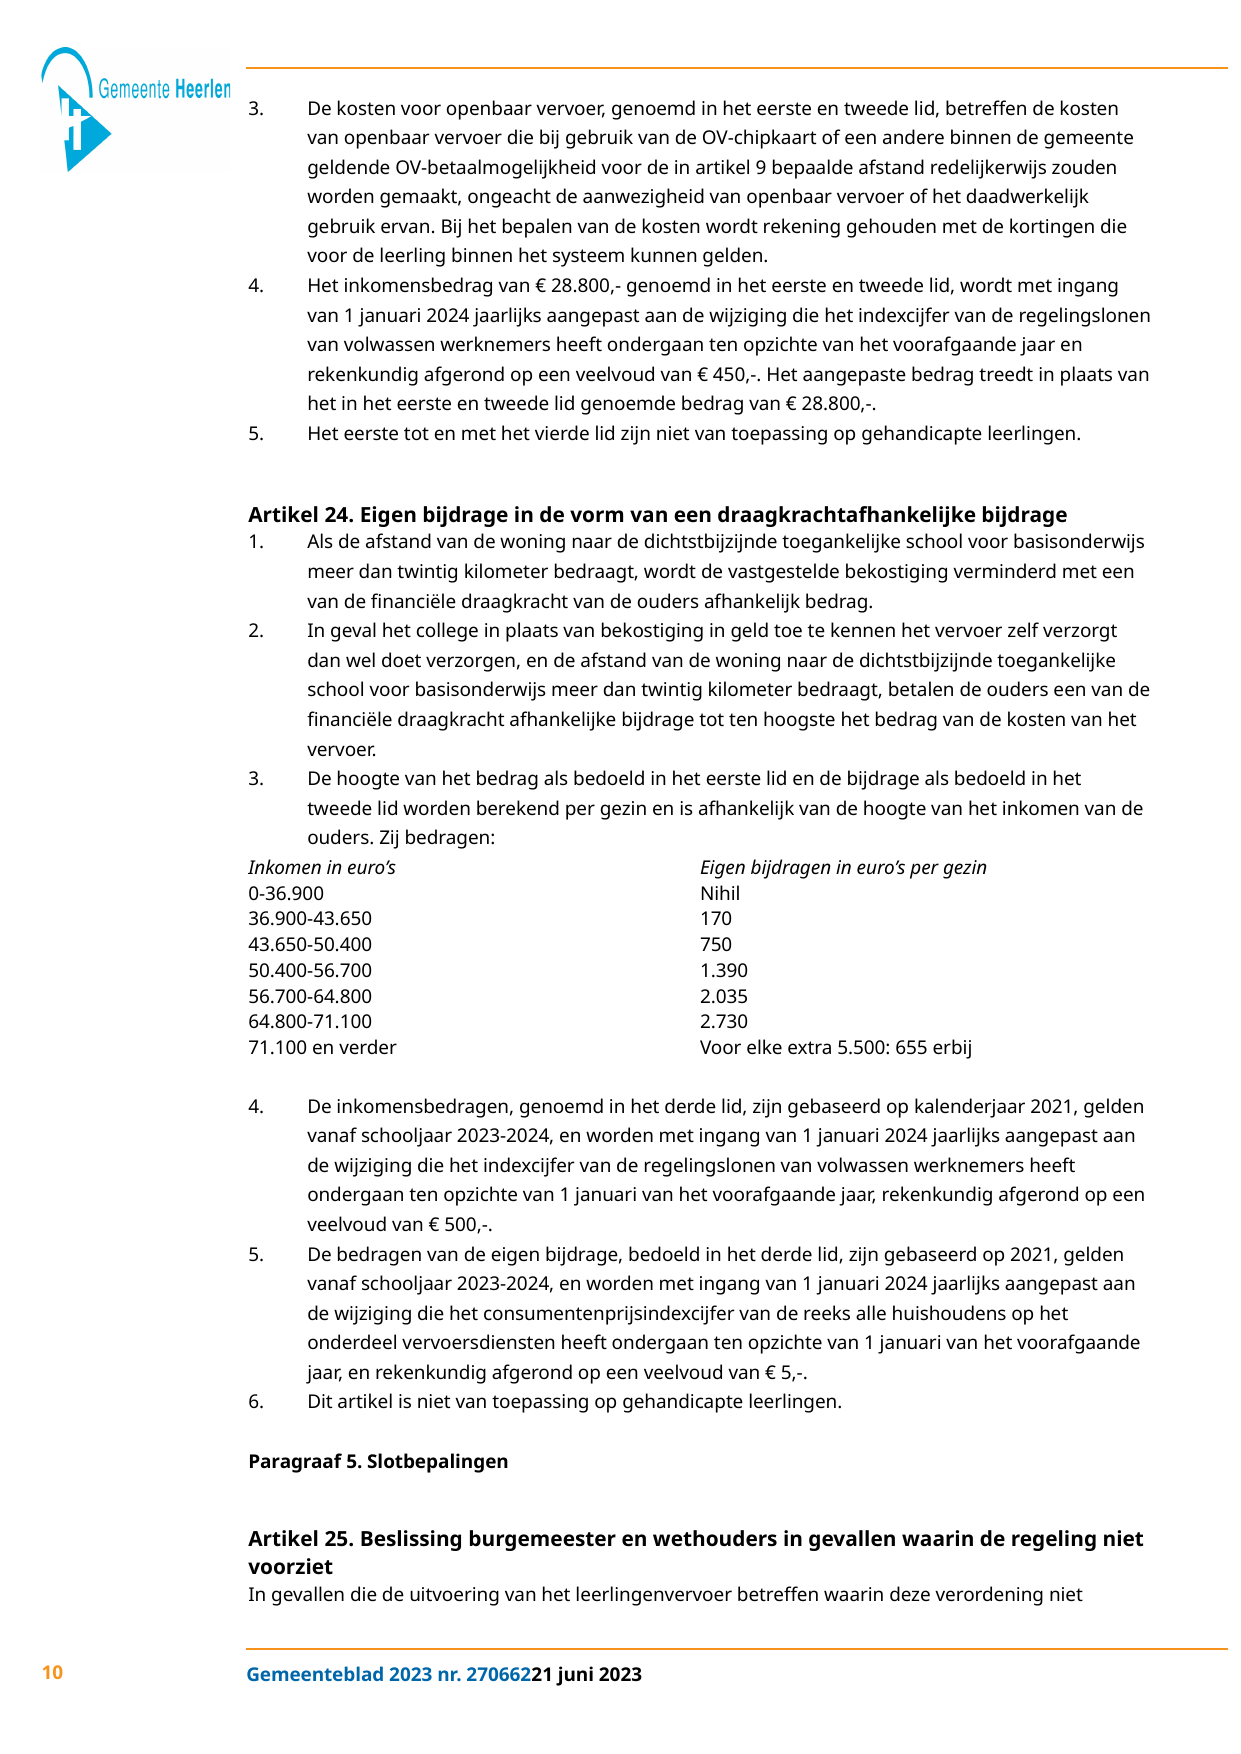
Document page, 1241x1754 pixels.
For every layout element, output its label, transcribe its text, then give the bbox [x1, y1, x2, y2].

list In geval het college in plaats van bekostiging in geld toe te kennen het vervoer zelf verzorgt dan wel doet verzorgen, en de afstand van de woning naar de dichtstbijzijnde toegankelijke school voor basisonderwijs meer dan twintig kilometer bedraagt, betalen de ouders een van de financiële draagkracht afhankelijke bijdrage tot ten hoogste het bedrag van de kosten van het vervoer. [248, 617, 1152, 761]
table_cell 2.730 [700, 1009, 1152, 1034]
table_cell 64.800-71.100 [248, 1009, 700, 1034]
list De kosten voor openbaar vervoer, genoemd in het eerste en tweede lid, betreffen de kosten van openbaar vervoer die bij gebruik van de OV-chipkaart of een andere binnen de gemeente geldende OV-betaalmogelijkheid voor de in artikel 9 bepaalde afstand redelijkerwijs zouden worden gemaakt, ongeacht de aanwezigheid van openbaar vervoer of het daadwerkelijk gebruik ervan. Bij het bepalen van de kosten wordt rekening gehouden met de kortingen die voor de leerling binnen het systeem kunnen gelden. [248, 95, 1152, 268]
table_cell 43.650-50.400 [248, 931, 700, 957]
table_cell 71.100 en verder [248, 1034, 700, 1060]
list Het eerste tot en met het vierde lid zijn niet van toepassing op gehandicapte leerlingen. [248, 420, 1152, 446]
table_cell 750 [700, 931, 1152, 957]
table_cell 1.390 [700, 957, 1152, 983]
list De bedragen van de eigen bijdrage, bedoeld in het derde lid, zijn gebaseerd op 2021, gelden vanaf schooljaar 2023-2024, en worden met ingang van 1 januari 2024 jaarlijks aangepast aan de wijziging die het consumentenprijsindexcijfer van de reeks alle huishoudens op het onderdeel vervoersdiensten heeft ondergaan ten opzichte van 1 januari van het voorafgaande jaar, en rekenkundig afgerond op een veelvoud van € 5,-. [248, 1241, 1152, 1385]
text In gevallen die de uitvoering van het leerlingenvervoer betreffen waarin deze verordening niet [248, 1581, 1152, 1607]
list Het inkomensbedrag van € 28.800,- genoemd in het eerste en tweede lid, wordt met ingang van 1 januari 2024 jaarlijks aangepast aan de wijziging die het indexcijfer van de regelingslonen van volwassen werknemers heeft ondergaan ten opzichte van het voorafgaande jaar en rekenkundig afgerond op een veelvoud van € 450,-. Het aangepaste bedrag treedt in plaats van het in het eerste en tweede lid genoemde bedrag van € 28.800,-. [248, 272, 1152, 416]
table_header Inkomen in euro’s [248, 854, 700, 880]
table_cell Nihil [700, 880, 1152, 906]
list De hoogte van het bedrag als bedoeld in het eerste lid en de bijdrage als bedoeld in het tweede lid worden berekend per gezin en is afhankelijk van de hoogte van het inkomen van de ouders. Zij bedragen: [248, 765, 1152, 850]
picture [41, 47, 59, 70]
table_cell 56.700-64.800 [248, 983, 700, 1008]
table_cell 0-36.900 [248, 880, 700, 906]
list Dit artikel is niet van toepassing op gehandicapte leerlingen. [248, 1389, 1152, 1414]
text Paragraaf 5. Slotbepalingen [248, 1448, 1152, 1473]
table_cell 170 [700, 906, 1152, 931]
list Als de afstand van de woning naar de dichtstbijzijnde toegankelijke school voor basisonderwijs meer dan twintig kilometer bedraagt, wordt de vastgestelde bekostiging verminderd met een van de financiële draagkracht van de ouders afhankelijk bedrag. [248, 529, 1152, 613]
table_cell 2.035 [700, 983, 1152, 1008]
text Artikel 25. Beslissing burgemeester en wethouders in gevallen waarin de regeling niet voorziet [248, 1524, 1152, 1581]
text Artikel 24. Eigen bijdrage in de vorm van een draagkrachtafhankelijke bijdrage [248, 500, 1152, 529]
table_cell 50.400-56.700 [248, 957, 700, 983]
picture [41, 47, 231, 172]
list De inkomensbedragen, genoemd in het derde lid, zijn gebaseerd op kalenderjaar 2021, gelden vanaf schooljaar 2023-2024, en worden met ingang van 1 januari 2024 jaarlijks aangepast aan de wijziging die het indexcijfer van de regelingslonen van volwassen werknemers heeft ondergaan ten opzichte van 1 januari van het voorafgaande jaar, rekenkundig afgerond op een veelvoud van € 500,-. [248, 1093, 1152, 1237]
table_header Eigen bijdragen in euro’s per gezin [700, 854, 1152, 880]
table_cell Voor elke extra 5.500: 655 erbij [700, 1034, 1152, 1060]
table_cell 36.900-43.650 [248, 906, 700, 931]
